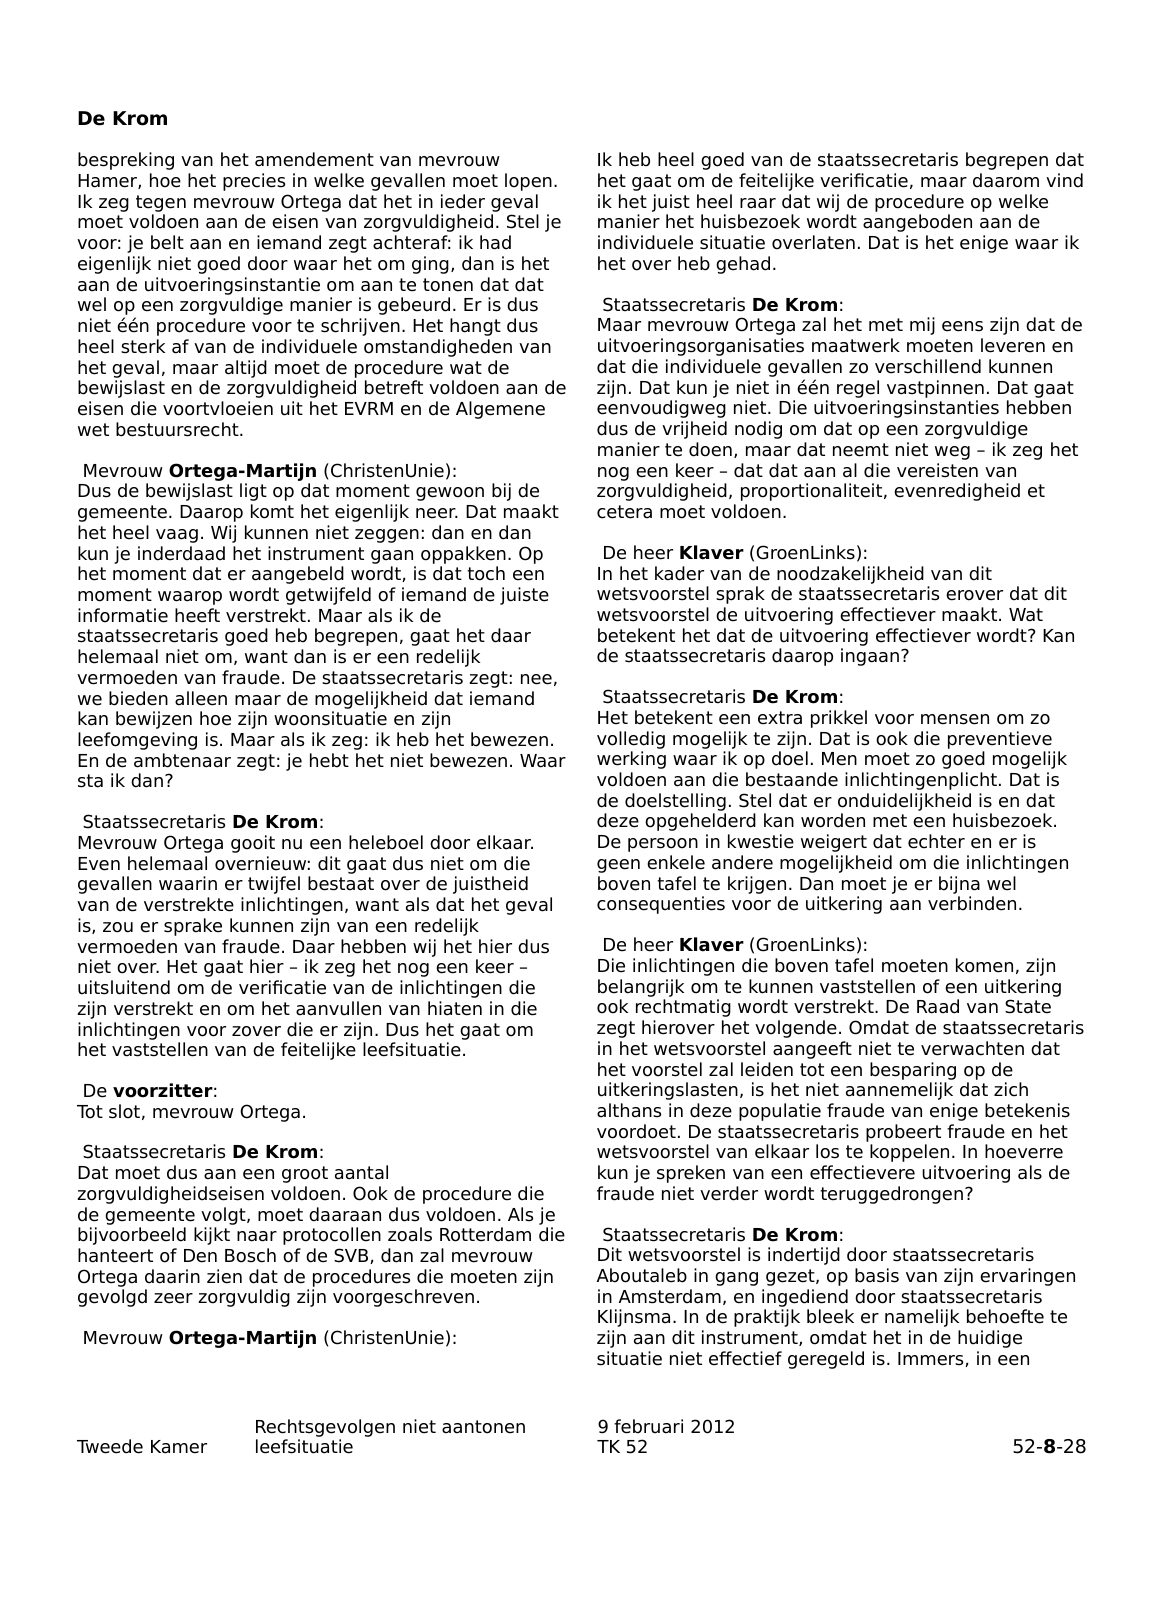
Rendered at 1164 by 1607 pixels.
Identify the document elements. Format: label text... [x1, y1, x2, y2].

text Die inlichtingen die boven tafel moeten komen, zijn belangrijk om te kunnen vaststellen of een uitkering ook rechtmatig wordt verstrekt. De Raad van State zegt hierover het volgende. Omdat de staatssecretaris in het wetsvoorstel aangeeft niet te verwachten dat het voorstel zal leiden tot een besparing op de uitkeringslasten, is het niet aannemelijk dat zich althans in deze populatie fraude van enige betekenis voordoet. De staatssecretaris probeert fraude en het wetsvoorstel van elkaar los te koppelen. In hoeverre kun je spreken van een effectievere uitvoering als de fraude niet verder wordt teruggedrongen? [596, 956, 1087, 1204]
text Maar mevrouw Ortega zal het met mij eens zijn dat de uitvoeringsorganisaties maatwerk moeten leveren en dat die individuele gevallen zo verschillend kunnen zijn. Dat kun je niet in één regel vastpinnen. Dat gaat eenvoudigweg niet. Die uitvoeringsinstanties hebben dus de vrijheid nodig om dat op een zorgvuldige manier te doen, maar dat neemt niet weg – ik zeg het nog een keer – dat dat aan al die vereisten van zorgvuldigheid, proportionaliteit, evenredigheid et cetera moet voldoen. [596, 315, 1087, 523]
text De voorzitter: [77, 1081, 567, 1102]
text Mevrouw Ortega-Martijn (ChristenUnie): [77, 1328, 567, 1349]
text Dat moet dus aan een groot aantal zorgvuldigheidseisen voldoen. Ook de procedure die de gemeente volgt, moet daaraan dus voldoen. Als je bijvoorbeeld kijkt naar protocollen zoals Rotterdam die hanteert of Den Bosch of de SVB, dan zal mevrouw Ortega daarin zien dat de procedures die moeten zijn gevolgd zeer zorgvuldig zijn voorgeschreven. [77, 1163, 567, 1308]
text Mevrouw Ortega-Martijn (ChristenUnie): [77, 460, 567, 481]
text Mevrouw Ortega gooit nu een heleboel door elkaar. Even helemaal overnieuw: dit gaat dus niet om die gevallen waarin er twijfel bestaat over de juistheid van de verstrekte inlichtingen, want als dat het geval is, zou er sprake kunnen zijn van een redelijk vermoeden van fraude. Daar hebben wij het hier dus niet over. Het gaat hier – ik zeg het nog een keer – uitsluitend om de verificatie van de inlichtingen die zijn verstrekt en om het aanvullen van hiaten in die inlichtingen voor zover die er zijn. Dus het gaat om het vaststellen van de feitelijke leefsituatie. [77, 833, 567, 1061]
text Tot slot, mevrouw Ortega. [77, 1102, 567, 1122]
text bespreking van het amendement van mevrouw Hamer, hoe het precies in welke gevallen moet lopen. Ik zeg tegen mevrouw Ortega dat het in ieder geval moet voldoen aan de eisen van zorgvuldigheid. Stel je voor: je belt aan en iemand zegt achteraf: ik had eigenlijk niet goed door waar het om ging, dan is het aan de uitvoeringsinstantie om aan te tonen dat dat wel op een zorgvuldige manier is gebeurd. Er is dus niet één procedure voor te schrijven. Het hangt dus heel sterk af van de individuele omstandigheden van het geval, maar altijd moet de procedure wat de bewijslast en de zorgvuldigheid betreft voldoen aan de eisen die voortvloeien uit het EVRM en de Algemene wet bestuursrecht. [77, 150, 567, 440]
text De heer Klaver (GroenLinks): [596, 935, 1087, 956]
text Ik heb heel goed van de staatssecretaris begrepen dat het gaat om de feitelijke verificatie, maar daarom vind ik het juist heel raar dat wij de procedure op welke manier het huisbezoek wordt aangeboden aan de individuele situatie overlaten. Dat is het enige waar ik het over heb gehad. [596, 150, 1087, 274]
text Staatssecretaris De Krom: [596, 687, 1087, 708]
text Staatssecretaris De Krom: [77, 1142, 567, 1163]
text Dit wetsvoorstel is indertijd door staatssecretaris Aboutaleb in gang gezet, op basis van zijn ervaringen in Amsterdam, en ingediend door staatssecretaris Klijnsma. In de praktijk bleek er namelijk behoefte te zijn aan dit instrument, omdat het in de huidige situatie niet effectief geregeld is. Immers, in een [596, 1245, 1087, 1369]
text In het kader van de noodzakelijkheid van dit wetsvoorstel sprak de staatssecretaris erover dat dit wetsvoorstel de uitvoering effectiever maakt. Wat betekent het dat de uitvoering effectiever wordt? Kan de staatssecretaris daarop ingaan? [596, 563, 1087, 667]
text Het betekent een extra prikkel voor mensen om zo volledig mogelijk te zijn. Dat is ook die preventieve werking waar ik op doel. Men moet zo goed mogelijk voldoen aan die bestaande inlichtingenplicht. Dat is de doelstelling. Stel dat er onduidelijkheid is en dat deze opgehelderd kan worden met een huisbezoek. De persoon in kwestie weigert dat echter en er is geen enkele andere mogelijkheid om die inlichtingen boven tafel te krijgen. Dan moet je er bijna wel consequenties voor de uitkering aan verbinden. [596, 708, 1087, 915]
text De heer Klaver (GroenLinks): [596, 543, 1087, 563]
text Dus de bewijslast ligt op dat moment gewoon bij de gemeente. Daarop komt het eigenlijk neer. Dat maakt het heel vaag. Wij kunnen niet zeggen: dan en dan kun je inderdaad het instrument gaan oppakken. Op het moment dat er aangebeld wordt, is dat toch een moment waarop wordt getwijfeld of iemand de juiste informatie heeft verstrekt. Maar als ik de staatssecretaris goed heb begrepen, gaat het daar helemaal niet om, want dan is er een redelijk vermoeden van fraude. De staatssecretaris zegt: nee, we bieden alleen maar de mogelijkheid dat iemand kan bewijzen hoe zijn woonsituatie en zijn leefomgeving is. Maar als ik zeg: ik heb het bewezen. En de ambtenaar zegt: je hebt het niet bewezen. Waar sta ik dan? [77, 481, 567, 792]
text Staatssecretaris De Krom: [596, 1224, 1087, 1245]
text Staatssecretaris De Krom: [77, 812, 567, 833]
text Staatssecretaris De Krom: [596, 294, 1087, 315]
